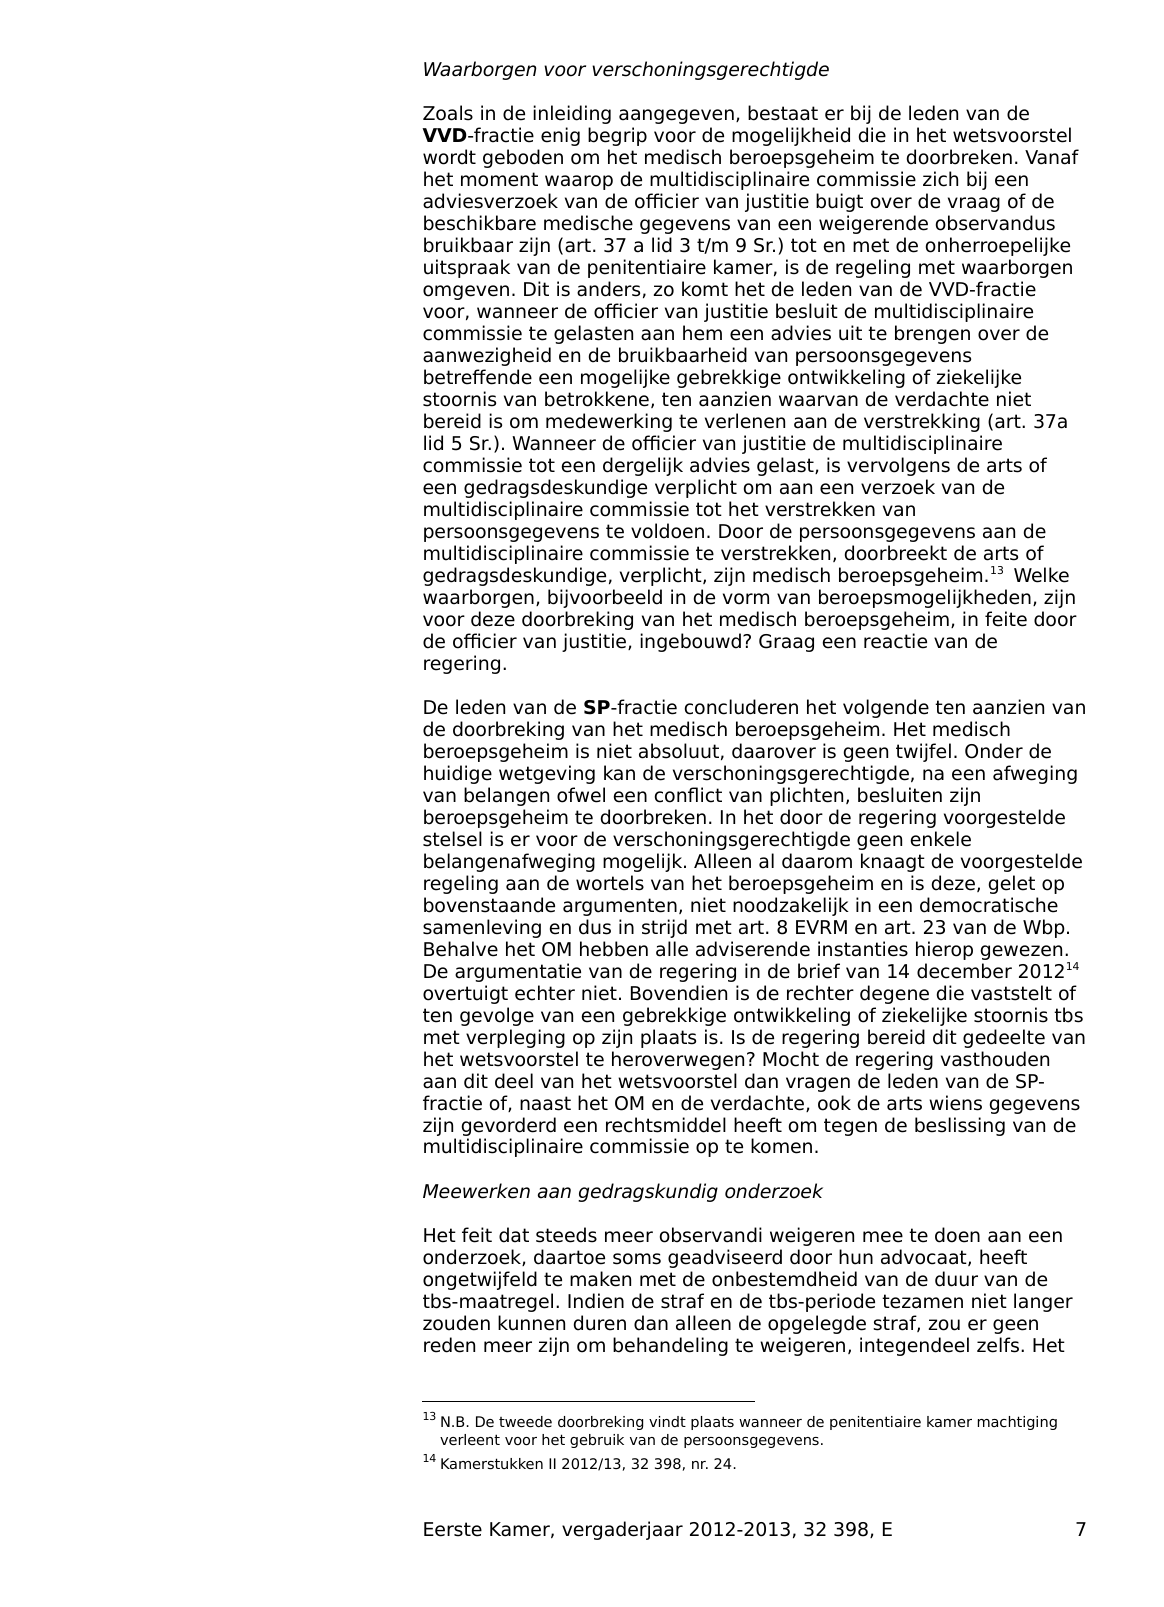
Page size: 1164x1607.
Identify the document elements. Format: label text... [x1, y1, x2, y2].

subtitle Meewerken aan gedragskundig onderzoek [422, 1181, 1087, 1203]
text Zoals in de inleiding aangegeven, bestaat er bij de leden van de VVD-fractie enig begrip voor de mogelijkheid die in het wetsvoorstel wordt geboden om het medisch beroepsgeheim te doorbreken. Vanaf het moment waarop de multidisciplinaire commissie zich bij een adviesverzoek van de officier van justitie buigt over de vraag of de beschikbare medische gegevens van een weigerende observandus bruikbaar zijn (art. 37 a lid 3 t/m 9 Sr.) tot en met de onherroepelijke uitspraak van de penitentiaire kamer, is de regeling met waarborgen omgeven. Dit is anders, zo komt het de leden van de VVD-fractie voor, wanneer de officier van justitie besluit de multidisciplinaire commissie te gelasten aan hem een advies uit te brengen over de aanwezigheid en de bruikbaarheid van persoonsgegevens betreffende een mogelijke gebrekkige ontwikkeling of ziekelijke stoornis van betrokkene, ten aanzien waarvan de verdachte niet bereid is om medewerking te verlenen aan de verstrekking (art. 37a lid 5 Sr.). Wanneer de officier van justitie de multidisciplinaire commissie tot een dergelijk advies gelast, is vervolgens de arts of een gedragsdeskundige verplicht om aan een verzoek van de multidisciplinaire commissie tot het verstrekken van persoonsgegevens te voldoen. Door de persoonsgegevens aan de multidisciplinaire commissie te verstrekken, doorbreekt de arts of gedragsdeskundige, verplicht, zijn medisch beroepsgeheim. Welke waarborgen, bijvoorbeeld in de vorm van beroepsmogelijkheden, zijn voor deze doorbreking van het medisch beroepsgeheim, in feite door de officier van justitie, ingebouwd? Graag een reactie van de regering. [422, 103, 1087, 675]
text N.B. De tweede doorbreking vindt plaats wanneer de penitentiaire kamer machtiging verleent voor het gebruik van de persoonsgegevens. [422, 1410, 1087, 1449]
text De leden van de SP-fractie concluderen het volgende ten aanzien van de doorbreking van het medisch beroepsgeheim. Het medisch beroepsgeheim is niet absoluut, daarover is geen twijfel. Onder de huidige wetgeving kan de verschoningsgerechtigde, na een afweging van belangen ofwel een conflict van plichten, besluiten zijn beroepsgeheim te doorbreken. In het door de regering voorgestelde stelsel is er voor de verschoningsgerechtigde geen enkele belangenafweging mogelijk. Alleen al daarom knaagt de voorgestelde regeling aan de wortels van het beroepsgeheim en is deze, gelet op bovenstaande argumenten, niet noodzakelijk in een democratische samenleving en dus in strijd met art. 8 EVRM en art. 23 van de Wbp. Behalve het OM hebben alle adviserende instanties hierop gewezen. De argumentatie van de regering in de brief van 14 december 2012 overtuigt echter niet. Bovendien is de rechter degene die vaststelt of ten gevolge van een gebrekkige ontwikkeling of ziekelijke stoornis tbs met verpleging op zijn plaats is. Is de regering bereid dit gedeelte van het wetsvoorstel te heroverwegen? Mocht de regering vasthouden aan dit deel van het wetsvoorstel dan vragen de leden van de SP-fractie of, naast het OM en de verdachte, ook de arts wiens gegevens zijn gevorderd een rechtsmiddel heeft om tegen de beslissing van de multidisciplinaire commissie op te komen. [422, 697, 1087, 1158]
text Kamerstukken II 2012/13, 32 398, nr. 24. [422, 1452, 1087, 1474]
text Het feit dat steeds meer observandi weigeren mee te doen aan een onderzoek, daartoe soms geadviseerd door hun advocaat, heeft ongetwijfeld te maken met de onbestemdheid van de duur van de tbs-maatregel. Indien de straf en de tbs-periode tezamen niet langer zouden kunnen duren dan alleen de opgelegde straf, zou er geen reden meer zijn om behandeling te weigeren, integendeel zelfs. Het [422, 1225, 1087, 1357]
subtitle Waarborgen voor verschoningsgerechtigde [422, 59, 1087, 81]
